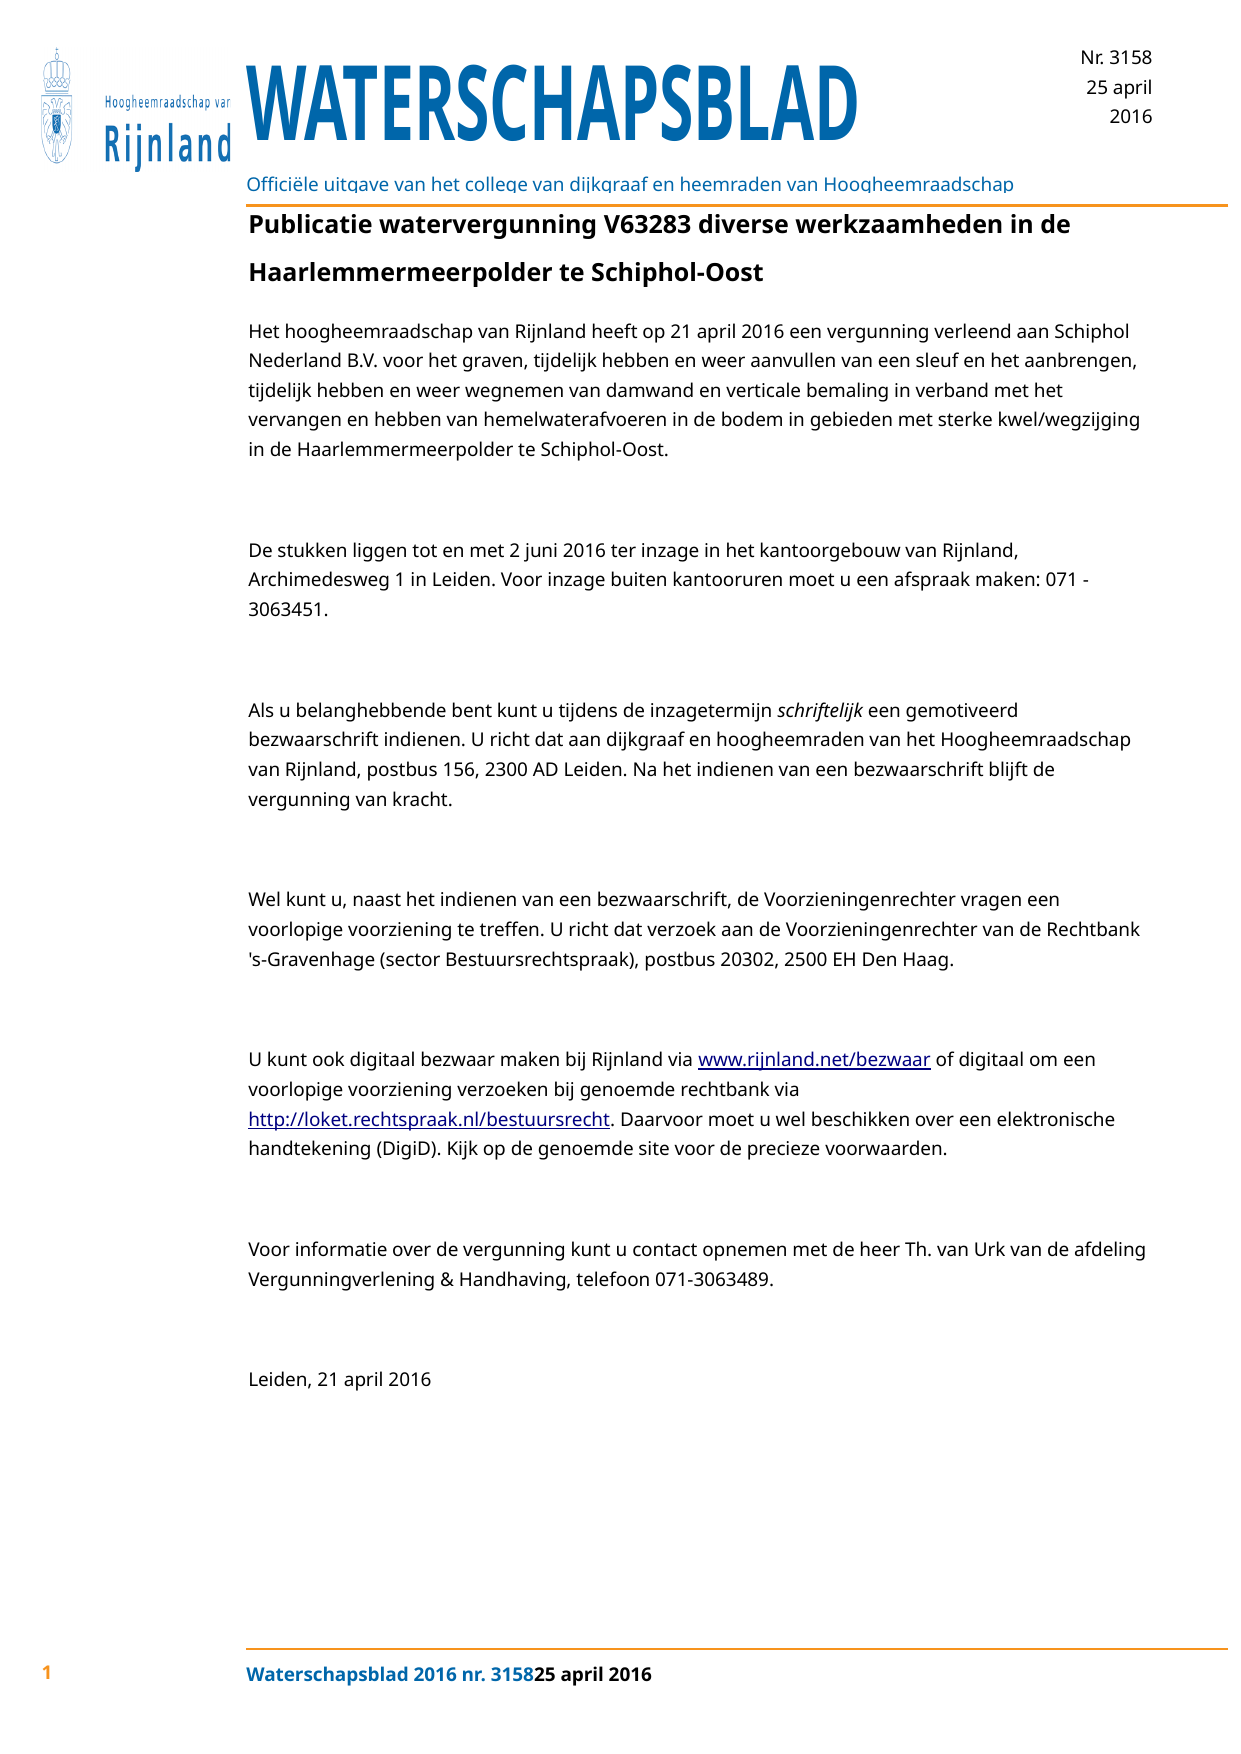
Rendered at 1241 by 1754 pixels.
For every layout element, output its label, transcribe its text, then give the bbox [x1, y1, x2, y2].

text Het hoogheemraadschap van Rijnland heeft op 21 april 2016 een vergunning verleend aan Schiphol Nederland B.V. voor het graven, tijdelijk hebben en weer aanvullen van een sleuf en het aanbrengen, tijdelijk hebben en weer wegnemen van damwand en verticale bemaling in verband met het vervangen en hebben van hemelwaterafvoeren in de bodem in gebieden met sterke kwel/wegzijging in de Haarlemmermeerpolder te Schiphol-Oost. [248, 318, 1152, 462]
text Voor informatie over de vergunning kunt u contact opnemen met de heer Th. van Urk van de afdeling Vergunningverlening & Handhaving, telefoon 071-3063489. [248, 1236, 1152, 1292]
text Leiden, 21 april 2016 [248, 1367, 1152, 1392]
picture [41, 47, 231, 172]
text De stukken liggen tot en met 2 juni 2016 ter inzage in het kantoorgebouw van Rijnland, Archimedesweg 1 in Leiden. Voor inzage buiten kantooruren moet u een afspraak maken: 071 - 3063451. [248, 537, 1152, 622]
text Wel kunt u, naast het indienen van een bezwaarschrift, de Voorzieningenrechter vragen een voorlopige voorziening te treffen. U richt dat verzoek aan de Voorzieningenrechter van de Rechtbank 's-Gravenhage (sector Bestuursrechtspraak), postbus 20302, 2500 EH Den Haag. [248, 887, 1152, 972]
text Publicatie watervergunning V63283 diverse werkzaamheden in de Haarlemmermeerpolder te Schiphol-Oost [248, 207, 1152, 288]
text Als u belanghebbende bent kunt u tijdens de inzagetermijn schriftelijk een gemotiveerd bezwaarschrift indienen. U richt dat aan dijkgraaf en hoogheemraden van het Hoogheemraadschap van Rijnland, postbus 156, 2300 AD Leiden. Na het indienen van een bezwaarschrift blijft de vergunning van kracht. [248, 697, 1152, 812]
text U kunt ook digitaal bezwaar maken bij Rijnland via www.rijnland.net/bezwaar of digitaal om een voorlopige voorziening verzoeken bij genoemde rechtbank via http://loket.rechtspraak.nl/bestuursrecht. Daarvoor moet u wel beschikken over een elektronische handtekening (DigiD). Kijk op de genoemde site voor de precieze voorwaarden. [248, 1047, 1152, 1161]
